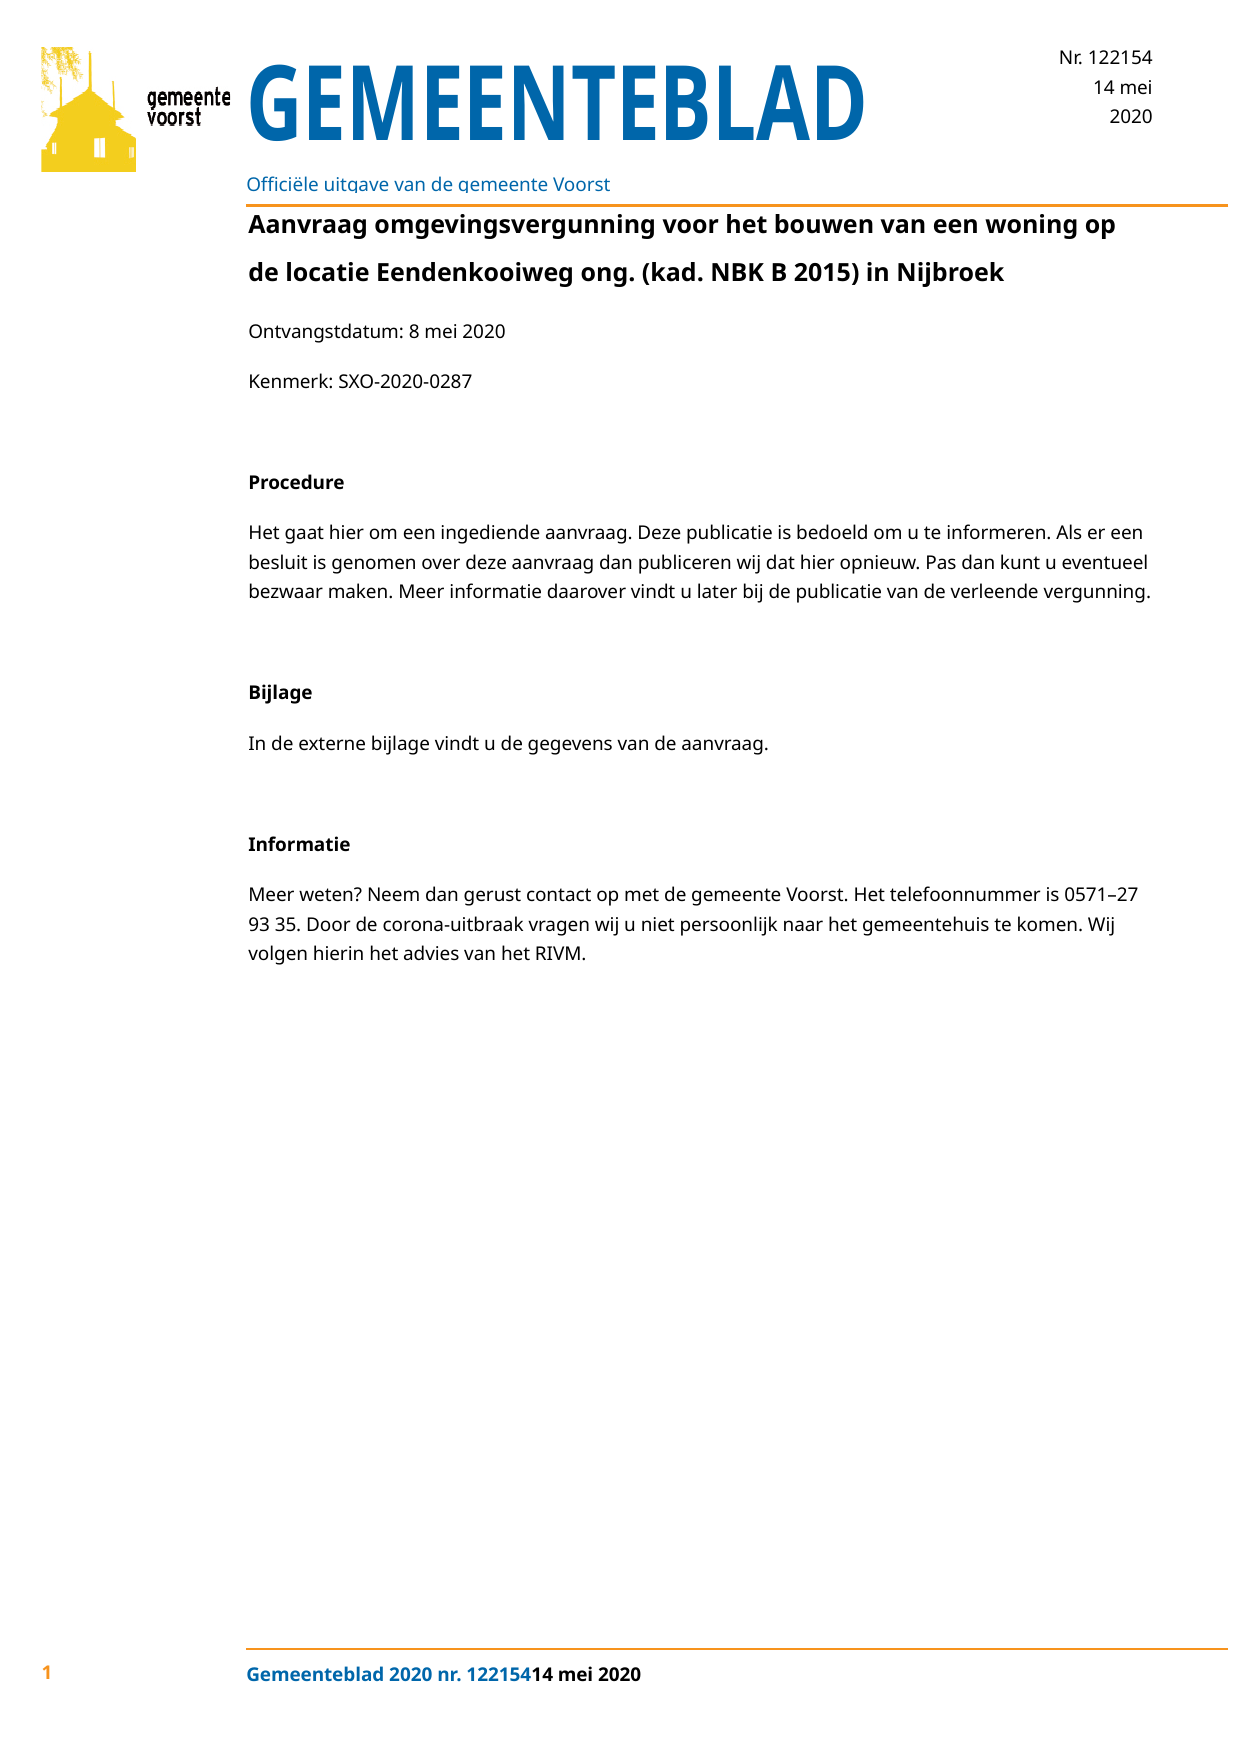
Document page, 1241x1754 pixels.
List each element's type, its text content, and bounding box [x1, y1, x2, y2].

text Aanvraag omgevingsvergunning voor het bouwen van een woning op de locatie Eendenkooiweg ong. (kad. NBK B 2015) in Nijbroek [248, 207, 1152, 288]
text Procedure [248, 469, 1152, 495]
text Informatie [248, 831, 1152, 857]
picture [41, 47, 231, 172]
text In de externe bijlage vindt u de gegevens van de aanvraag. [248, 730, 1152, 756]
text Kenmerk: SXO-2020-0287 [248, 368, 1152, 394]
text Het gaat hier om een ingediende aanvraag. Deze publicatie is bedoeld om u te informeren. Als er een besluit is genomen over deze aanvraag dan publiceren wij dat hier opnieuw. Pas dan kunt u eventueel bezwaar maken. Meer informatie daarover vindt u later bij de publicatie van de verleende vergunning. [248, 519, 1152, 604]
text Meer weten? Neem dan gerust contact op met de gemeente Voorst. Het telefoonnummer is 0571–27 93 35. Door de corona-uitbraak vragen wij u niet persoonlijk naar het gemeentehuis te komen. Wij volgen hierin het advies van het RIVM. [248, 881, 1152, 966]
text Ontvangstdatum: 8 mei 2020 [248, 318, 1152, 344]
text Bijlage [248, 679, 1152, 705]
